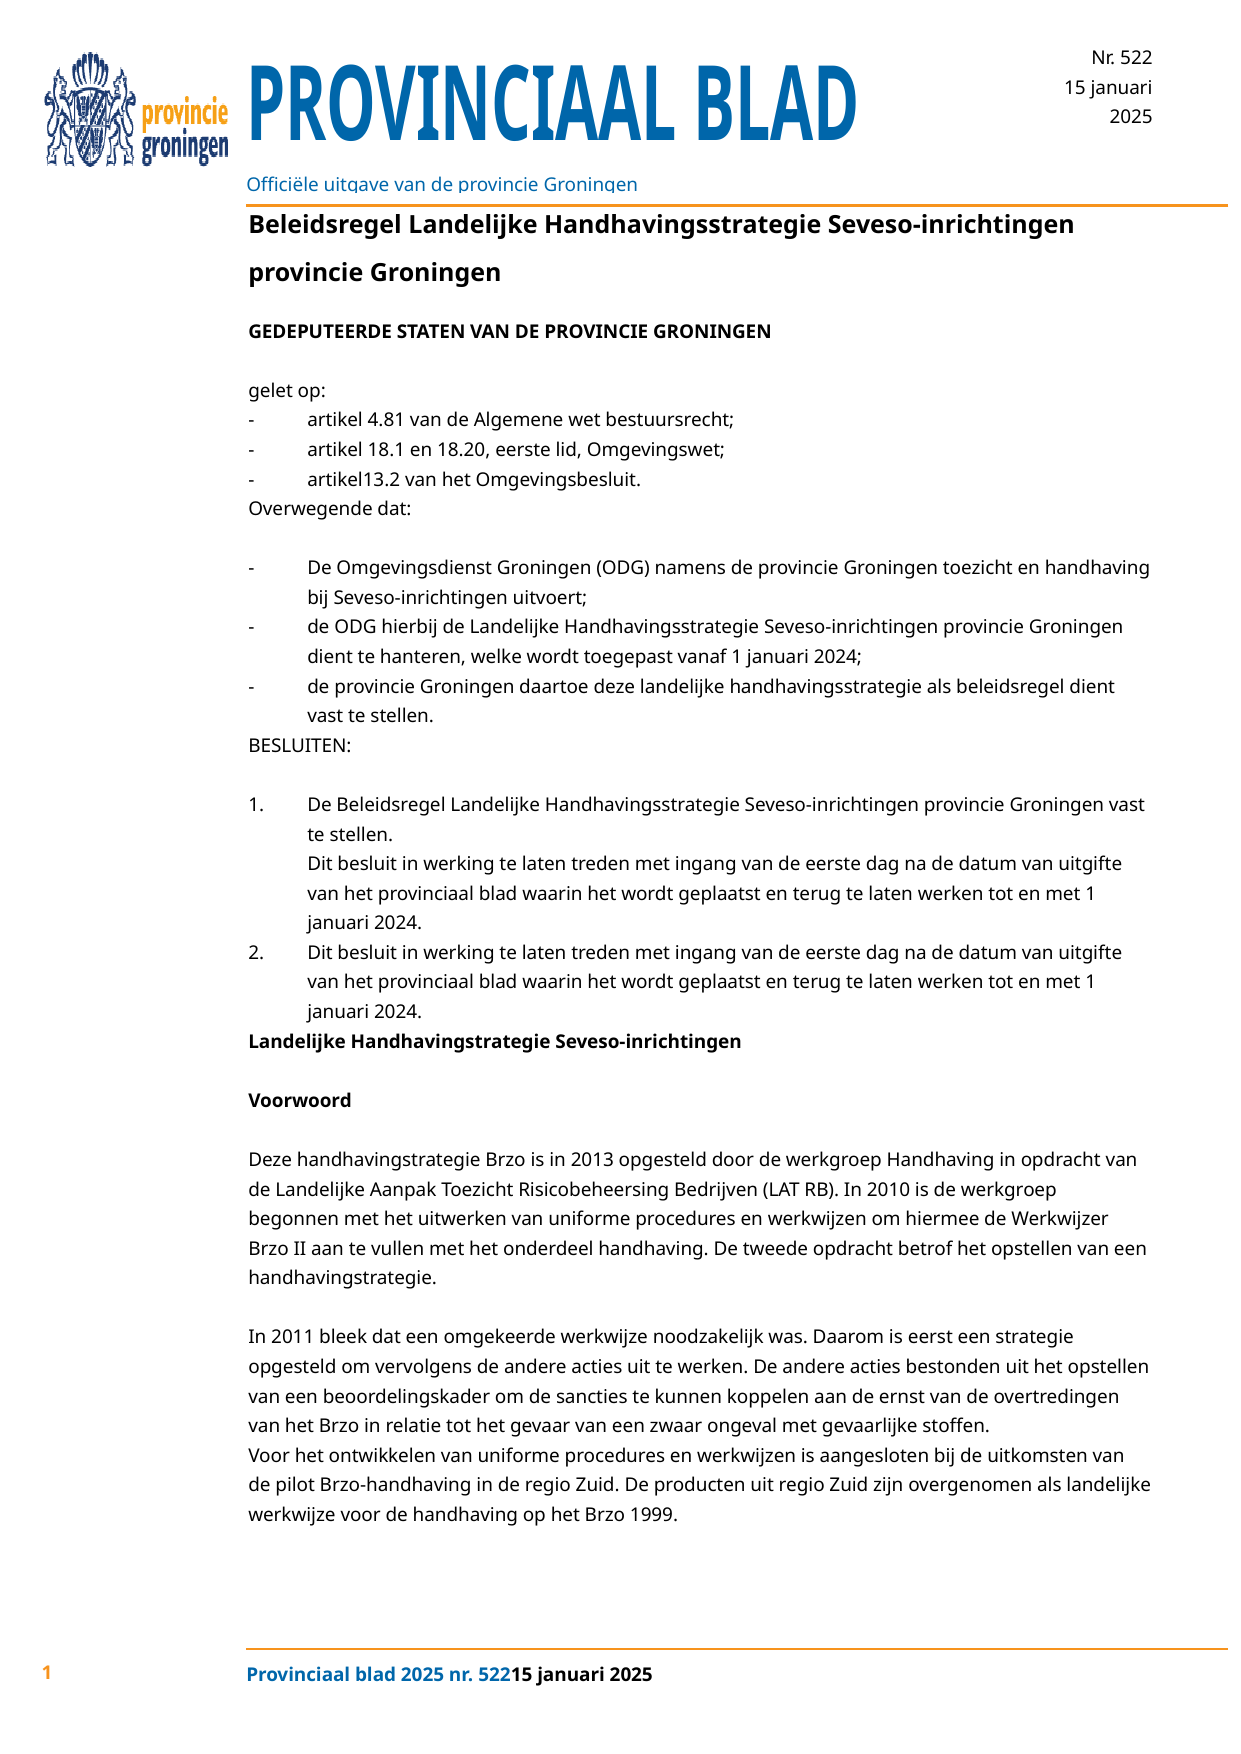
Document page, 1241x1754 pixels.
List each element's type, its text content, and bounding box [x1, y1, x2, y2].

list Dit besluit in werking te laten treden met ingang van de eerste dag na de datum van uitgifte van het provinciaal blad waarin het wordt geplaatst en terug te laten werken tot en met 1 januari 2024. [248, 850, 1152, 935]
list de provincie Groningen daartoe deze landelijke handhavingsstrategie als beleidsregel dient vast te stellen. [248, 673, 1152, 728]
text BESLUITEN: [248, 732, 1152, 758]
picture [41, 47, 231, 172]
text Voorwoord [248, 1087, 1152, 1113]
list De Omgevingsdienst Groningen (ODG) namens de provincie Groningen toezicht en handhaving bij Seveso-inrichtingen uitvoert; [248, 554, 1152, 610]
text Beleidsregel Landelijke Handhavingsstrategie Seveso-inrichtingen provincie Groningen [248, 207, 1152, 288]
list artikel 4.81 van de Algemene wet bestuursrecht; [248, 407, 1152, 432]
list artikel 18.1 en 18.20, eerste lid, Omgevingswet; [248, 436, 1152, 462]
text Landelijke Handhavingstrategie Seveso-inrichtingen [248, 1028, 1152, 1054]
text In 2011 bleek dat een omgekeerde werkwijze noodzakelijk was. Daarom is eerst een strategie opgesteld om vervolgens de andere acties uit te werken. De andere acties bestonden uit het opstellen van een beoordelingskader om de sancties te kunnen koppelen aan de ernst van de overtredingen van het Brzo in relatie tot het gevaar van een zwaar ongeval met gevaarlijke stoffen. [248, 1324, 1152, 1438]
text GEDEPUTEERDE STATEN VAN DE PROVINCIE GRONINGEN [248, 318, 1152, 344]
list artikel13.2 van het Omgevingsbesluit. [248, 466, 1152, 492]
list Dit besluit in werking te laten treden met ingang van de eerste dag na de datum van uitgifte van het provinciaal blad waarin het wordt geplaatst en terug te laten werken tot en met 1 januari 2024. [248, 939, 1152, 1024]
list De Beleidsregel Landelijke Handhavingsstrategie Seveso-inrichtingen provincie Groningen vast te stellen. [248, 791, 1152, 847]
text Voor het ontwikkelen van uniforme procedures en werkwijzen is aangesloten bij de uitkomsten van de pilot Brzo-handhaving in de regio Zuid. De producten uit regio Zuid zijn overgenomen als landelijke werkwijze voor de handhaving op het Brzo 1999. [248, 1442, 1152, 1527]
text Overwegende dat: [248, 495, 1152, 521]
text gelet op: [248, 377, 1152, 403]
list de ODG hierbij de Landelijke Handhavingsstrategie Seveso-inrichtingen provincie Groningen dient te hanteren, welke wordt toegepast vanaf 1 januari 2024; [248, 614, 1152, 669]
text Deze handhavingstrategie Brzo is in 2013 opgesteld door de werkgroep Handhaving in opdracht van de Landelijke Aanpak Toezicht Risicobeheersing Bedrijven (LAT RB). In 2010 is de werkgroep begonnen met het uitwerken van uniforme procedures en werkwijzen om hiermee de Werkwijzer Brzo II aan te vullen met het onderdeel handhaving. De tweede opdracht betrof het opstellen van een handhavingstrategie. [248, 1146, 1152, 1290]
